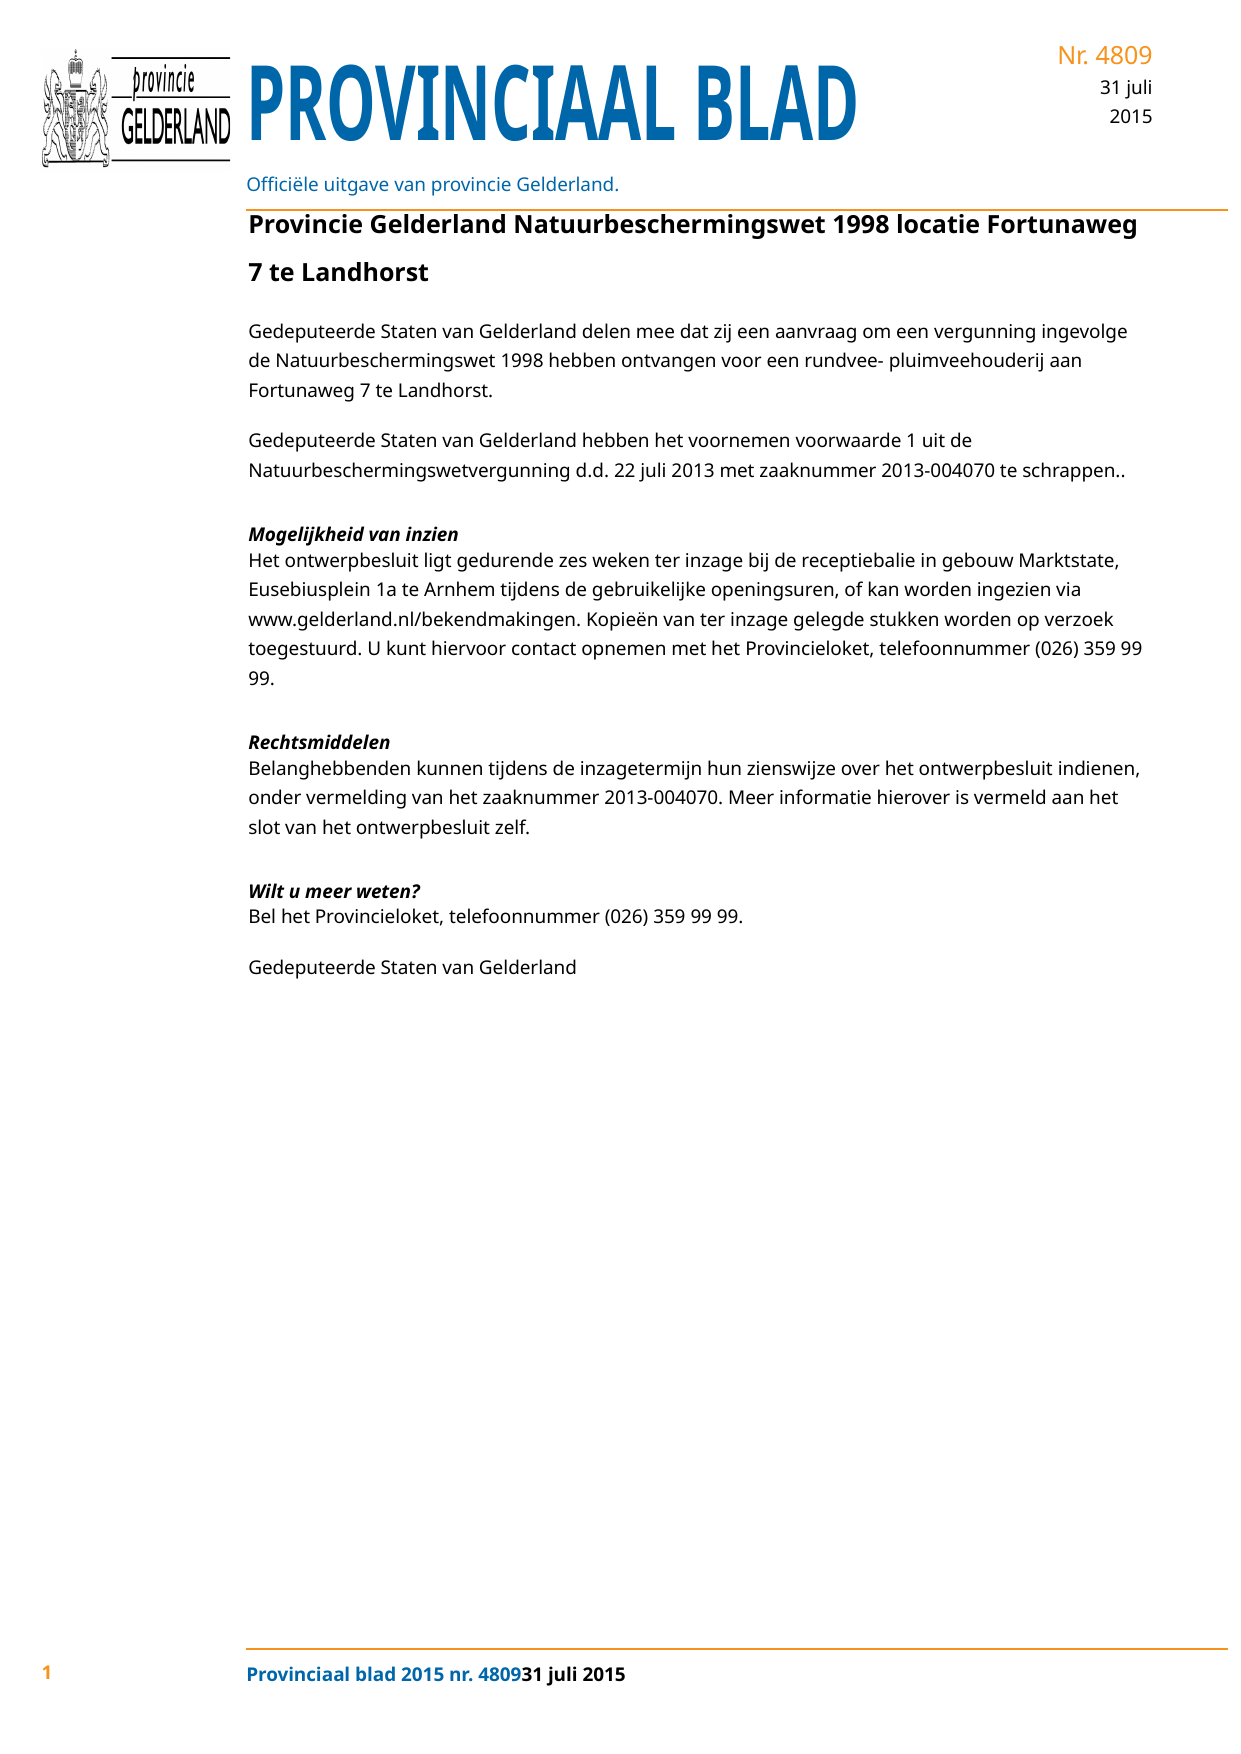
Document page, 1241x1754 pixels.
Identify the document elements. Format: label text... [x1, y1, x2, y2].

text Het ontwerpbesluit ligt gedurende zes weken ter inzage bij de receptiebalie in gebouw Marktstate, Eusebiusplein 1a te Arnhem tijdens de gebruikelijke openingsuren, of kan worden ingezien via www.gelderland.nl/bekendmakingen. Kopieën van ter inzage gelegde stukken worden op verzoek toegestuurd. U kunt hiervoor contact opnemen met het Provincieloket, telefoonnummer (026) 359 99 99. [248, 547, 1152, 691]
text Bel het Provincieloket, telefoonnummer (026) 359 99 99. [248, 904, 1152, 929]
text Wilt u meer weten? [248, 878, 1152, 904]
text Provincie Gelderland Natuurbeschermingswet 1998 locatie Fortunaweg 7 te Landhorst [248, 211, 1152, 288]
text Mogelijkheid van inzien [248, 521, 1152, 547]
text Gedeputeerde Staten van Gelderland [248, 954, 1152, 980]
text Gedeputeerde Staten van Gelderland hebben het voornemen voorwaarde 1 uit de Natuurbeschermingswetvergunning d.d. 22 juli 2013 met zaaknummer 2013-004070 te schrappen.. [248, 427, 1152, 483]
text Belanghebbenden kunnen tijdens de inzagetermijn hun zienswijze over het ontwerpbesluit indienen, onder vermelding van het zaaknummer 2013-004070. Meer informatie hierover is vermeld aan het slot van het ontwerpbesluit zelf. [248, 755, 1152, 840]
text Gedeputeerde Staten van Gelderland delen mee dat zij een aanvraag om een vergunning ingevolge de Natuurbeschermingswet 1998 hebben ontvangen voor een rundvee- pluimveehouderij aan Fortunaweg 7 te Landhorst. [248, 318, 1152, 403]
text Rechtsmiddelen [248, 729, 1152, 755]
picture [41, 47, 231, 172]
